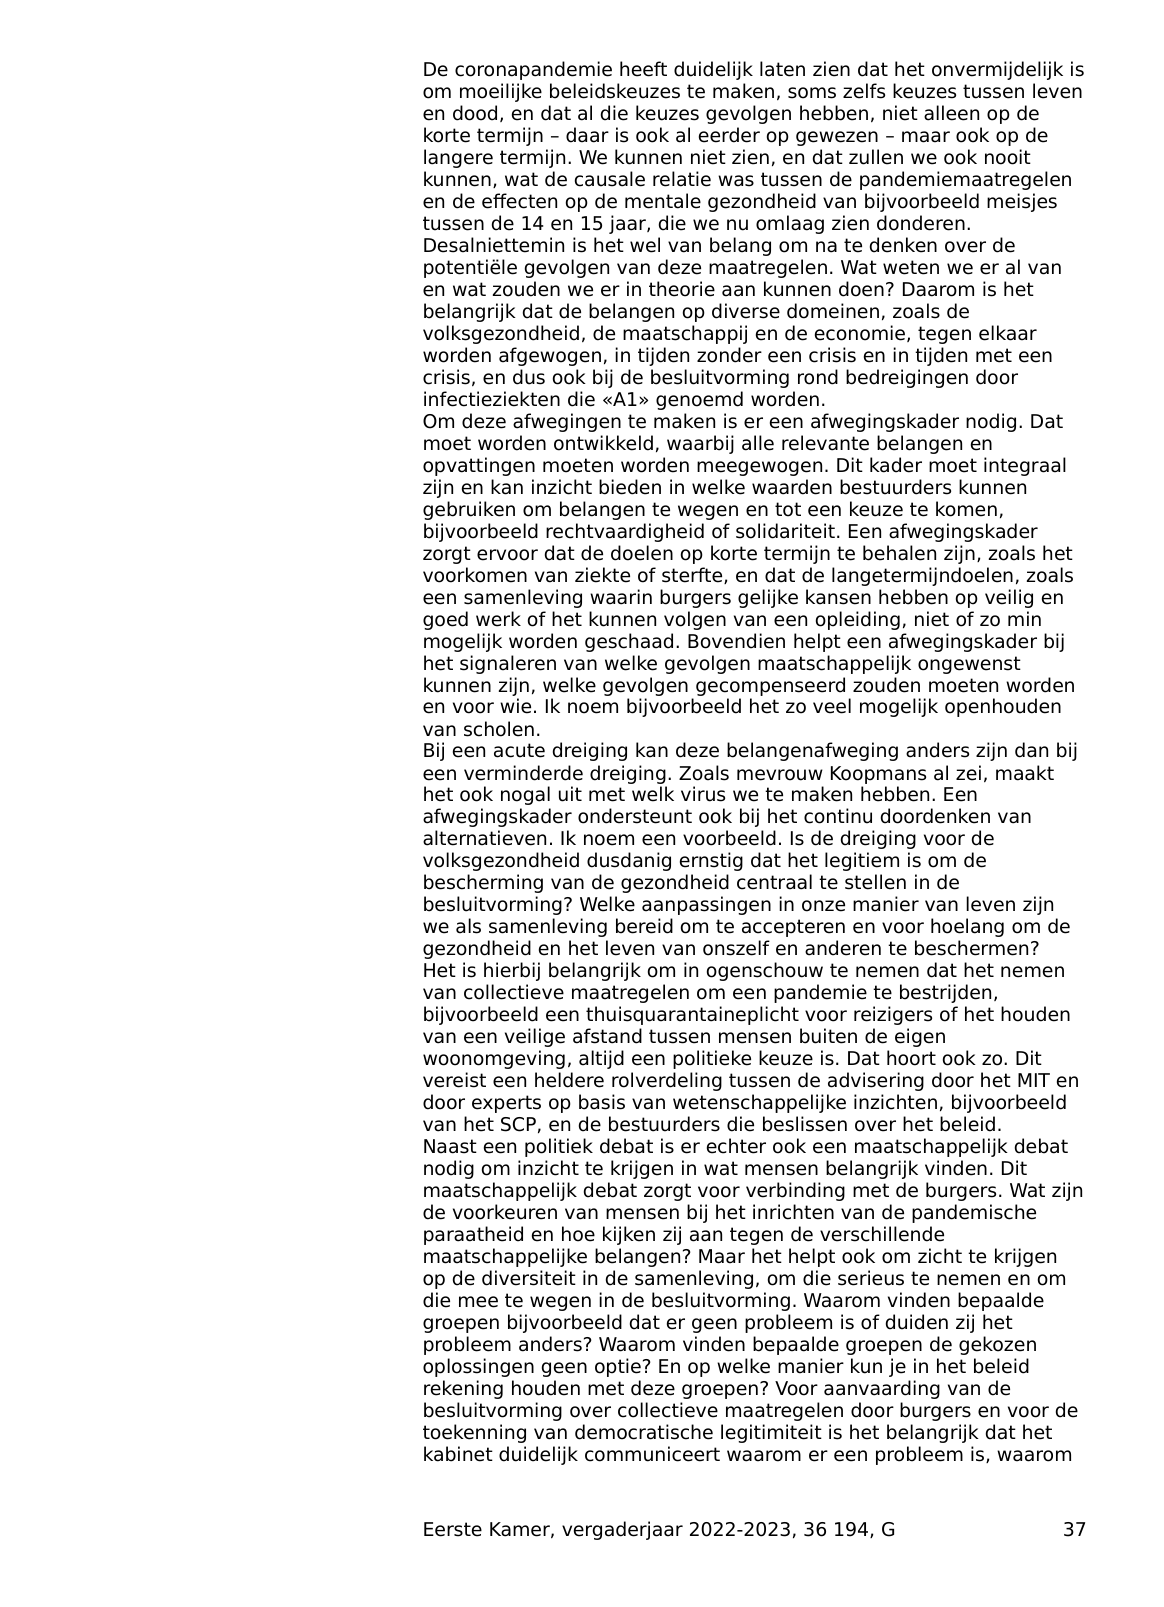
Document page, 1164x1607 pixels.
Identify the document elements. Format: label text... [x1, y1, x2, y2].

text Naast een politiek debat is er echter ook een maatschappelijk debat nodig om inzicht te krijgen in wat mensen belangrijk vinden. Dit maatschappelijk debat zorgt voor verbinding met de burgers. Wat zijn de voorkeuren van mensen bij het inrichten van de pandemische paraatheid en hoe kijken zij aan tegen de verschillende maatschappelijke belangen? Maar het helpt ook om zicht te krijgen op de diversiteit in de samenleving, om die serieus te nemen en om die mee te wegen in de besluitvorming. Waarom vinden bepaalde groepen bijvoorbeeld dat er geen probleem is of duiden zij het probleem anders? Waarom vinden bepaalde groepen de gekozen oplossingen geen optie? En op welke manier kun je in het beleid rekening houden met deze groepen? Voor aanvaarding van de besluitvorming over collectieve maatregelen door burgers en voor de toekenning van democratische legitimiteit is het belangrijk dat het kabinet duidelijk communiceert waarom er een probleem is, waarom [422, 1136, 1087, 1466]
text Het is hierbij belangrijk om in ogenschouw te nemen dat het nemen van collectieve maatregelen om een pandemie te bestrijden, bijvoorbeeld een thuisquarantaineplicht voor reizigers of het houden van een veilige afstand tussen mensen buiten de eigen woonomgeving, altijd een politieke keuze is. Dat hoort ook zo. Dit vereist een heldere rolverdeling tussen de advisering door het MIT en door experts op basis van wetenschappelijke inzichten, bijvoorbeeld van het SCP, en de bestuurders die beslissen over het beleid. [422, 960, 1087, 1136]
text De coronapandemie heeft duidelijk laten zien dat het onvermijdelijk is om moeilijke beleidskeuzes te maken, soms zelfs keuzes tussen leven en dood, en dat al die keuzes gevolgen hebben, niet alleen op de korte termijn – daar is ook al eerder op gewezen – maar ook op de langere termijn. We kunnen niet zien, en dat zullen we ook nooit kunnen, wat de causale relatie was tussen de pandemiemaatregelen en de effecten op de mentale gezondheid van bijvoorbeeld meisjes tussen de 14 en 15 jaar, die we nu omlaag zien donderen. Desalniettemin is het wel van belang om na te denken over de potentiële gevolgen van deze maatregelen. Wat weten we er al van en wat zouden we er in theorie aan kunnen doen? Daarom is het belangrijk dat de belangen op diverse domeinen, zoals de volksgezondheid, de maatschappij en de economie, tegen elkaar worden afgewogen, in tijden zonder een crisis en in tijden met een crisis, en dus ook bij de besluitvorming rond bedreigingen door infectieziekten die «A1» genoemd worden. [422, 59, 1087, 411]
text Om deze afwegingen te maken is er een afwegingskader nodig. Dat moet worden ontwikkeld, waarbij alle relevante belangen en opvattingen moeten worden meegewogen. Dit kader moet integraal zijn en kan inzicht bieden in welke waarden bestuurders kunnen gebruiken om belangen te wegen en tot een keuze te komen, bijvoorbeeld rechtvaardigheid of solidariteit. Een afwegingskader zorgt ervoor dat de doelen op korte termijn te behalen zijn, zoals het voorkomen van ziekte of sterfte, en dat de langetermijndoelen, zoals een samenleving waarin burgers gelijke kansen hebben op veilig en goed werk of het kunnen volgen van een opleiding, niet of zo min mogelijk worden geschaad. Bovendien helpt een afwegingskader bij het signaleren van welke gevolgen maatschappelijk ongewenst kunnen zijn, welke gevolgen gecompenseerd zouden moeten worden en voor wie. Ik noem bijvoorbeeld het zo veel mogelijk openhouden van scholen. [422, 411, 1087, 740]
text Bij een acute dreiging kan deze belangenafweging anders zijn dan bij een verminderde dreiging. Zoals mevrouw Koopmans al zei, maakt het ook nogal uit met welk virus we te maken hebben. Een afwegingskader ondersteunt ook bij het continu doordenken van alternatieven. Ik noem een voorbeeld. Is de dreiging voor de volksgezondheid dusdanig ernstig dat het legitiem is om de bescherming van de gezondheid centraal te stellen in de besluitvorming? Welke aanpassingen in onze manier van leven zijn we als samenleving bereid om te accepteren en voor hoelang om de gezondheid en het leven van onszelf en anderen te beschermen? [422, 740, 1087, 960]
